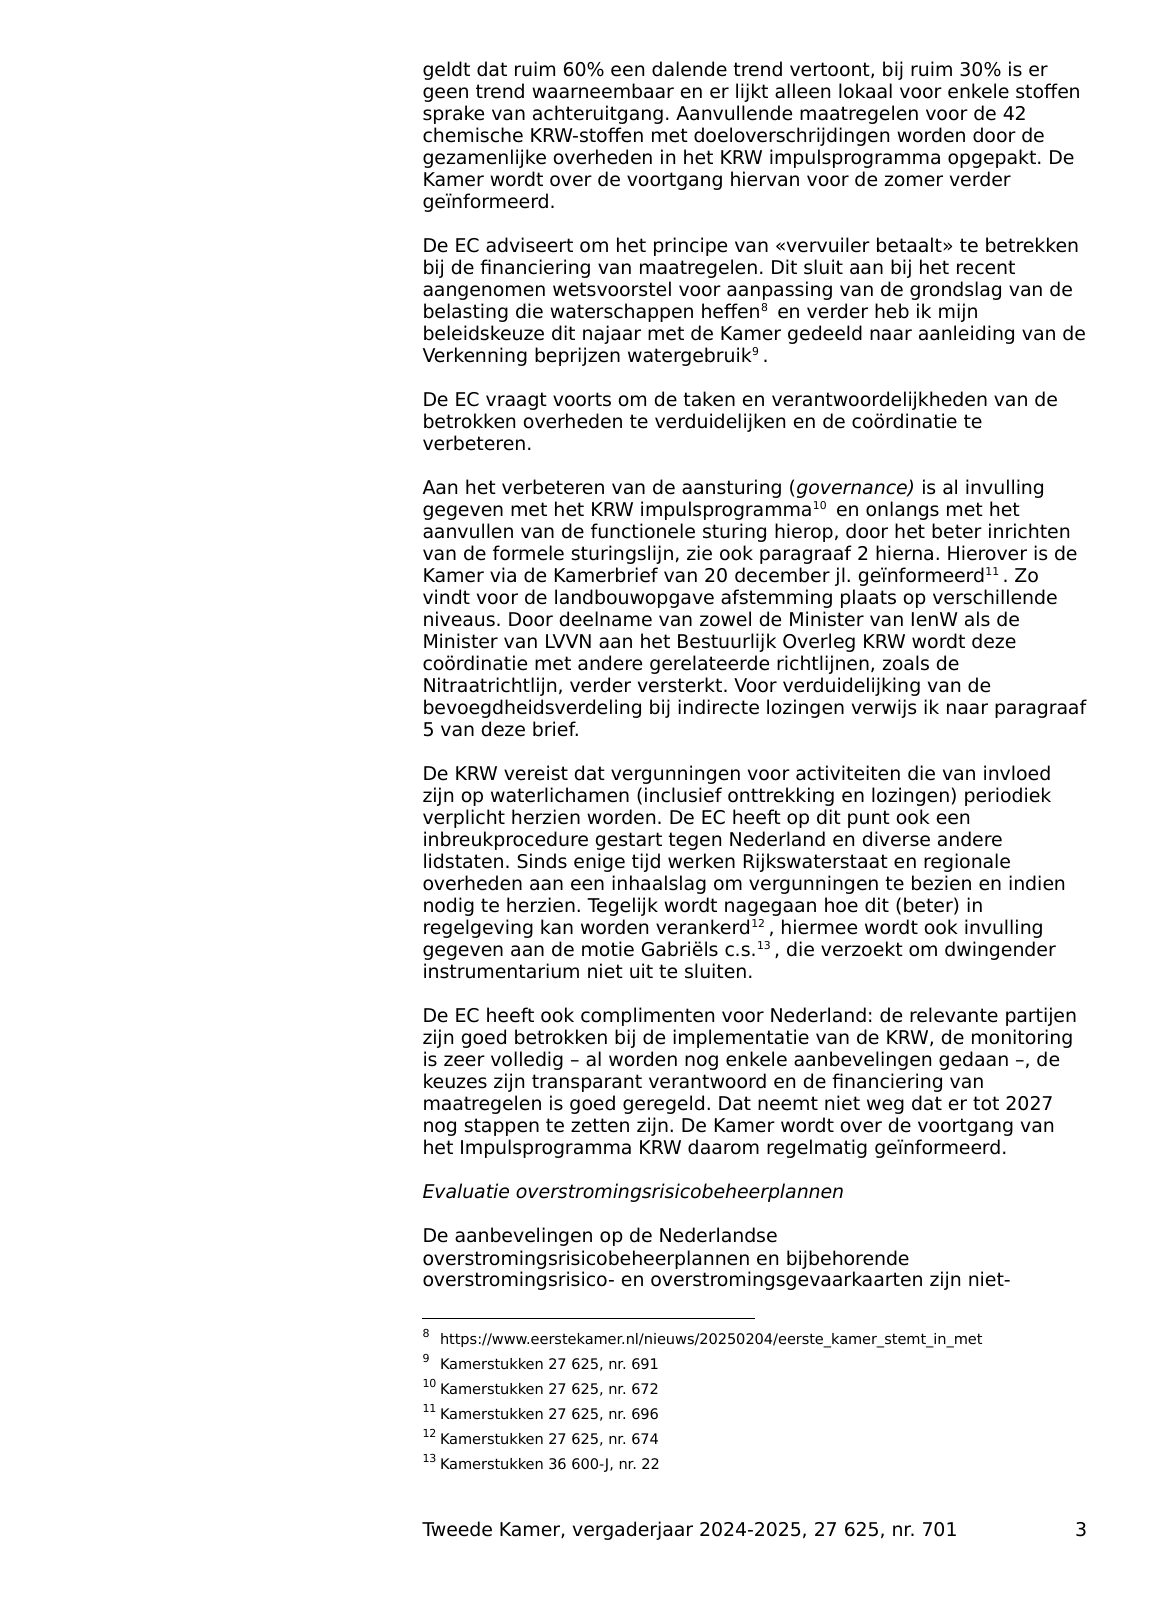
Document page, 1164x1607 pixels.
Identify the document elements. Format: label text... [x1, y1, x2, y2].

text geldt dat ruim 60% een dalende trend vertoont, bij ruim 30% is er geen trend waarneembaar en er lijkt alleen lokaal voor enkele stoffen sprake van achteruitgang. Aanvullende maatregelen voor de 42 chemische KRW-stoffen met doeloverschrijdingen worden door de gezamenlijke overheden in het KRW impulsprogramma opgepakt. De Kamer wordt over de voortgang hiervan voor de zomer verder geïnformeerd. [422, 59, 1087, 213]
text De EC adviseert om het principe van «vervuiler betaalt» te betrekken bij de financiering van maatregelen. Dit sluit aan bij het recent aangenomen wetsvoorstel voor aanpassing van de grondslag van de belasting die waterschappen heffen en verder heb ik mijn beleidskeuze dit najaar met de Kamer gedeeld naar aanleiding van de Verkenning beprijzen watergebruik. [422, 235, 1087, 367]
text Kamerstukken 27 625, nr. 691 [422, 1352, 1087, 1374]
text Kamerstukken 36 600-J, nr. 22 [422, 1452, 1087, 1474]
text Kamerstukken 27 625, nr. 672 [422, 1377, 1087, 1399]
text Aan het verbeteren van de aansturing (governance) is al invulling gegeven met het KRW impulsprogramma en onlangs met het aanvullen van de functionele sturing hierop, door het beter inrichten van de formele sturingslijn, zie ook paragraaf 2 hierna. Hierover is de Kamer via de Kamerbrief van 20 december jl. geïnformeerd. Zo vindt voor de landbouwopgave afstemming plaats op verschillende niveaus. Door deelname van zowel de Minister van IenW als de Minister van LVVN aan het Bestuurlijk Overleg KRW wordt deze coördinatie met andere gerelateerde richtlijnen, zoals de Nitraatrichtlijn, verder versterkt. Voor verduidelijking van de bevoegdheidsverdeling bij indirecte lozingen verwijs ik naar paragraaf 5 van deze brief. [422, 477, 1087, 741]
text De aanbevelingen op de Nederlandse overstromingsrisicobeheerplannen en bijbehorende overstromingsrisico- en overstromingsgevaarkaarten zijn niet- [422, 1225, 1087, 1291]
text Kamerstukken 27 625, nr. 696 [422, 1402, 1087, 1424]
text Kamerstukken 27 625, nr. 674 [422, 1427, 1087, 1449]
subtitle Evaluatie overstromingsrisicobeheerplannen [422, 1181, 1087, 1203]
text https://www.eerstekamer.nl/nieuws/20250204/eerste_kamer_stemt_in_met [422, 1327, 1087, 1349]
text De KRW vereist dat vergunningen voor activiteiten die van invloed zijn op waterlichamen (inclusief onttrekking en lozingen) periodiek verplicht herzien worden. De EC heeft op dit punt ook een inbreukprocedure gestart tegen Nederland en diverse andere lidstaten. Sinds enige tijd werken Rijkswaterstaat en regionale overheden aan een inhaalslag om vergunningen te bezien en indien nodig te herzien. Tegelijk wordt nagegaan hoe dit (beter) in regelgeving kan worden verankerd, hiermee wordt ook invulling gegeven aan de motie Gabriëls c.s., die verzoekt om dwingender instrumentarium niet uit te sluiten. [422, 763, 1087, 983]
text De EC heeft ook complimenten voor Nederland: de relevante partijen zijn goed betrokken bij de implementatie van de KRW, de monitoring is zeer volledig – al worden nog enkele aanbevelingen gedaan –, de keuzes zijn transparant verantwoord en de financiering van maatregelen is goed geregeld. Dat neemt niet weg dat er tot 2027 nog stappen te zetten zijn. De Kamer wordt over de voortgang van het Impulsprogramma KRW daarom regelmatig geïnformeerd. [422, 1005, 1087, 1159]
text De EC vraagt voorts om de taken en verantwoordelijkheden van de betrokken overheden te verduidelijken en de coördinatie te verbeteren. [422, 389, 1087, 455]
